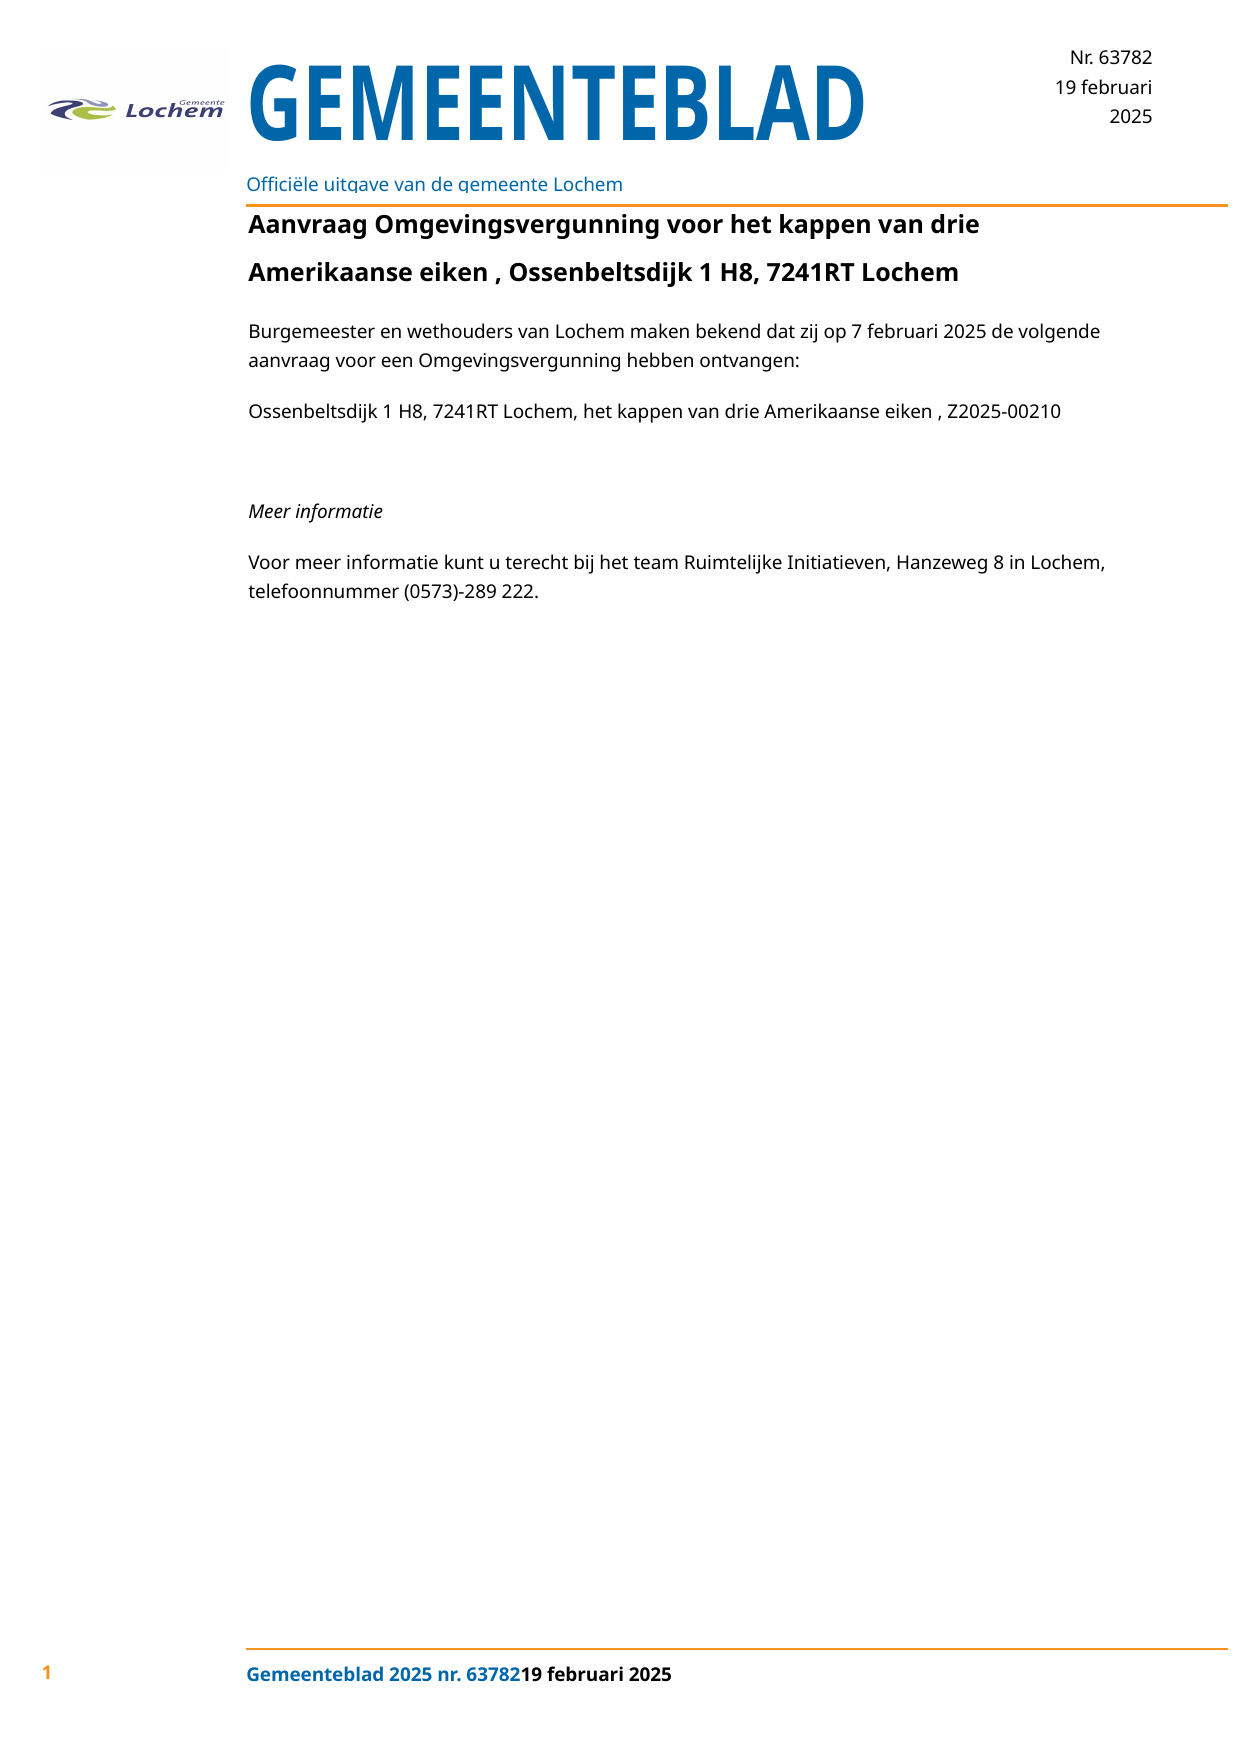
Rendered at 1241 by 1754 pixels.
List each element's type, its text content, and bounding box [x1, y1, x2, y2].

text Aanvraag Omgevingsvergunning voor het kappen van drie Amerikaanse eiken , Ossenbeltsdijk 1 H8, 7241RT Lochem [248, 207, 1152, 288]
text Burgemeester en wethouders van Lochem maken bekend dat zij op 7 februari 2025 de volgende aanvraag voor een Omgevingsvergunning hebben ontvangen: [248, 318, 1152, 373]
text Ossenbeltsdijk 1 H8, 7241RT Lochem, het kappen van drie Amerikaanse eiken , Z2025-00210 [248, 398, 1152, 424]
picture [41, 47, 231, 172]
text Voor meer informatie kunt u terecht bij het team Ruimtelijke Initiatieven, Hanzeweg 8 in Lochem, telefoonnummer (0573)-289 222. [248, 549, 1152, 604]
text Meer informatie [248, 499, 1152, 524]
